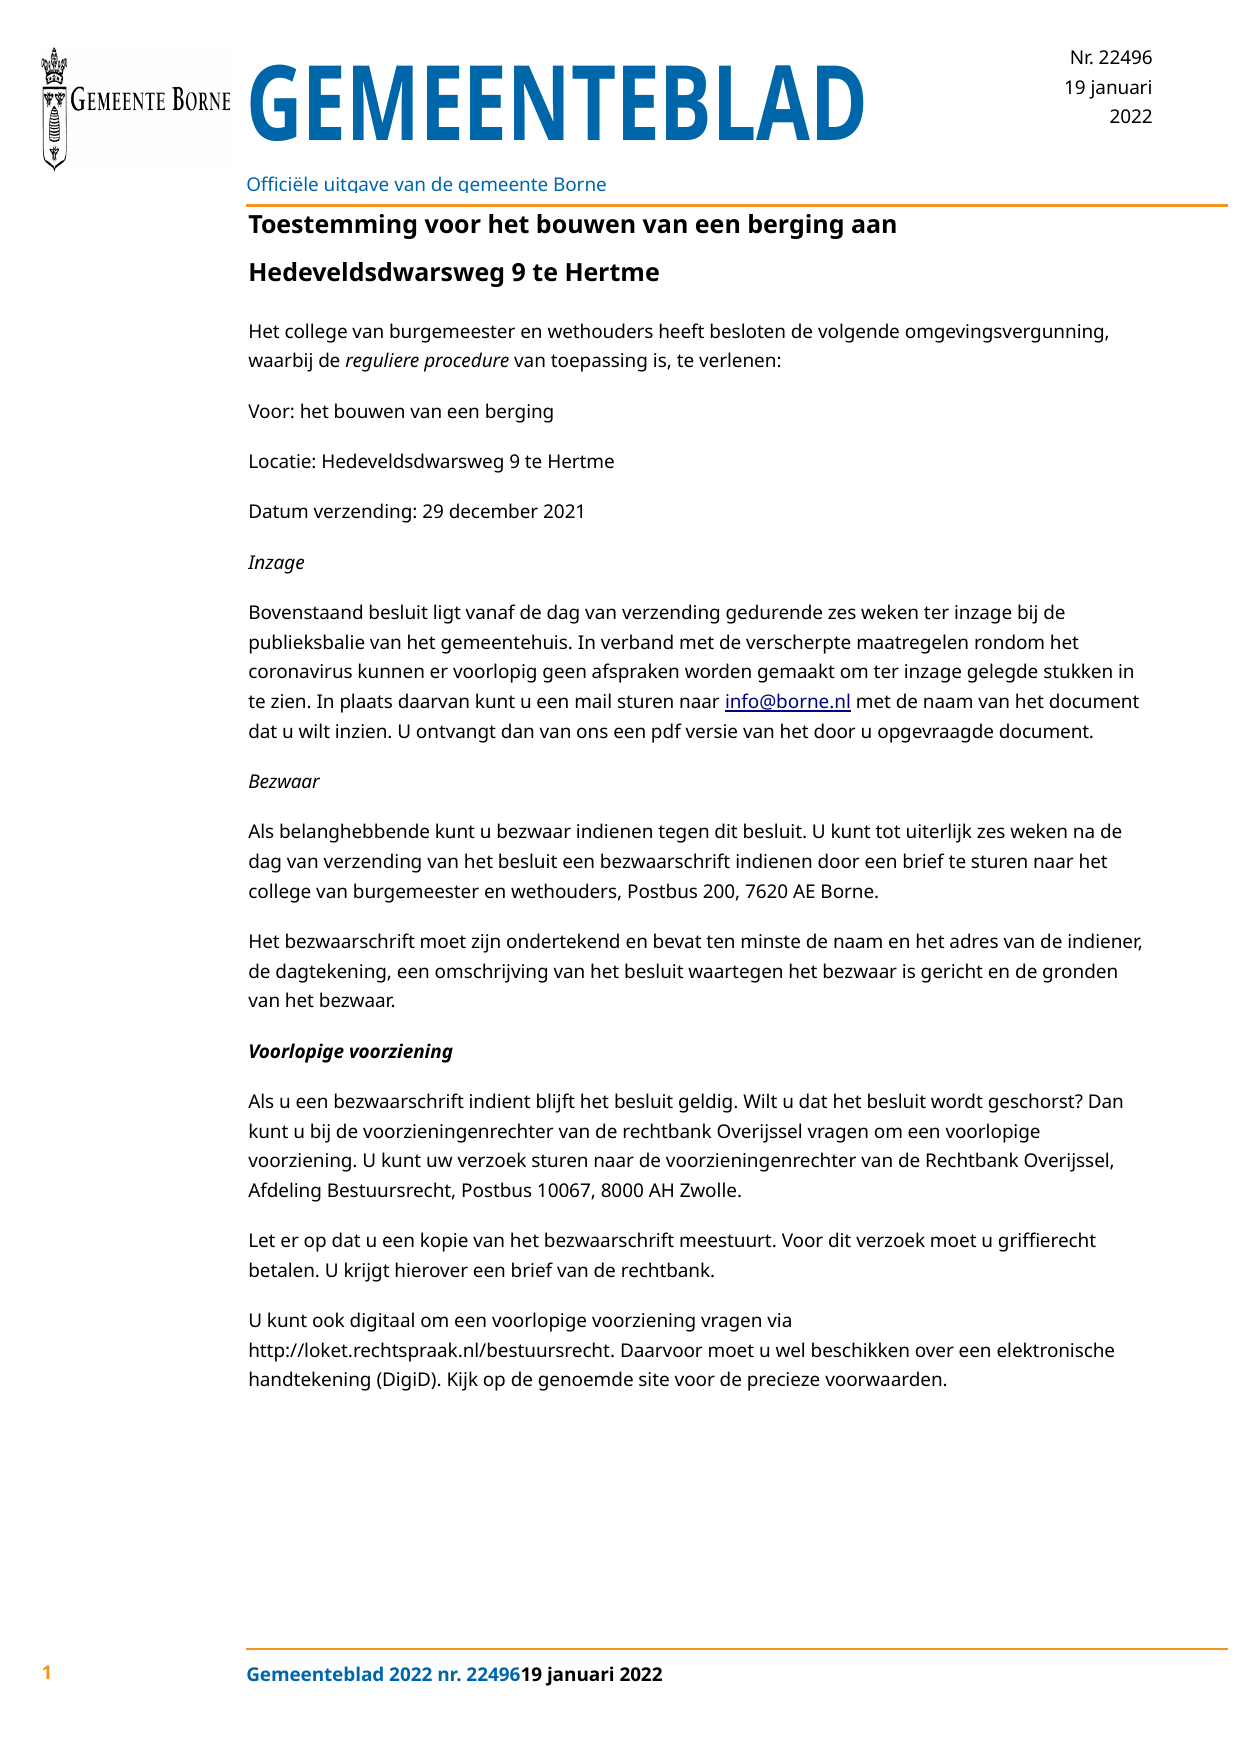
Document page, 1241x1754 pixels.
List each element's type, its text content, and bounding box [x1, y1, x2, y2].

text Let er op dat u een kopie van het bezwaarschrift meestuurt. Voor dit verzoek moet u griffierecht betalen. U krijgt hierover een brief van de rechtbank. [248, 1227, 1152, 1283]
text Bovenstaand besluit ligt vanaf de dag van verzending gedurende zes weken ter inzage bij de publieksbalie van het gemeentehuis. In verband met de verscherpte maatregelen rondom het coronavirus kunnen er voorlopig geen afspraken worden gemaakt om ter inzage gelegde stukken in te zien. In plaats daarvan kunt u een mail sturen naar info@borne.nl met de naam van het document dat u wilt inzien. U ontvangt dan van ons een pdf versie van het door u opgevraagde document. [248, 599, 1152, 744]
text Als u een bezwaarschrift indient blijft het besluit geldig. Wilt u dat het besluit wordt geschorst? Dan kunt u bij de voorzieningenrechter van de rechtbank Overijssel vragen om een voorlopige voorziening. U kunt uw verzoek sturen naar de voorzieningenrechter van de Rechtbank Overijssel, Afdeling Bestuursrecht, Postbus 10067, 8000 AH Zwolle. [248, 1088, 1152, 1203]
text Het bezwaarschrift moet zijn ondertekend en bevat ten minste de naam en het adres van de indiener, de dagtekening, een omschrijving van het besluit waartegen het bezwaar is gericht en de gronden van het bezwaar. [248, 928, 1152, 1013]
text Bezwaar [248, 768, 1152, 794]
text Het college van burgemeester en wethouders heeft besloten de volgende omgevingsvergunning, waarbij de reguliere procedure van toepassing is, te verlenen: [248, 318, 1152, 373]
picture [41, 47, 231, 172]
text Inzage [248, 549, 1152, 575]
text Toestemming voor het bouwen van een berging aan Hedeveldsdwarsweg 9 te Hertme [248, 207, 1152, 288]
text Voorlopige voorziening [248, 1038, 1152, 1064]
text Datum verzending: 29 december 2021 [248, 499, 1152, 524]
text Voor: het bouwen van een berging [248, 398, 1152, 424]
text Locatie: Hedeveldsdwarsweg 9 te Hertme [248, 448, 1152, 474]
text Als belanghebbende kunt u bezwaar indienen tegen dit besluit. U kunt tot uiterlijk zes weken na de dag van verzending van het besluit een bezwaarschrift indienen door een brief te sturen naar het college van burgemeester en wethouders, Postbus 200, 7620 AE Borne. [248, 819, 1152, 904]
text U kunt ook digitaal om een voorlopige voorziening vragen via http://loket.rechtspraak.nl/bestuursrecht. Daarvoor moet u wel beschikken over een elektronische handtekening (DigiD). Kijk op de genoemde site voor de precieze voorwaarden. [248, 1307, 1152, 1392]
